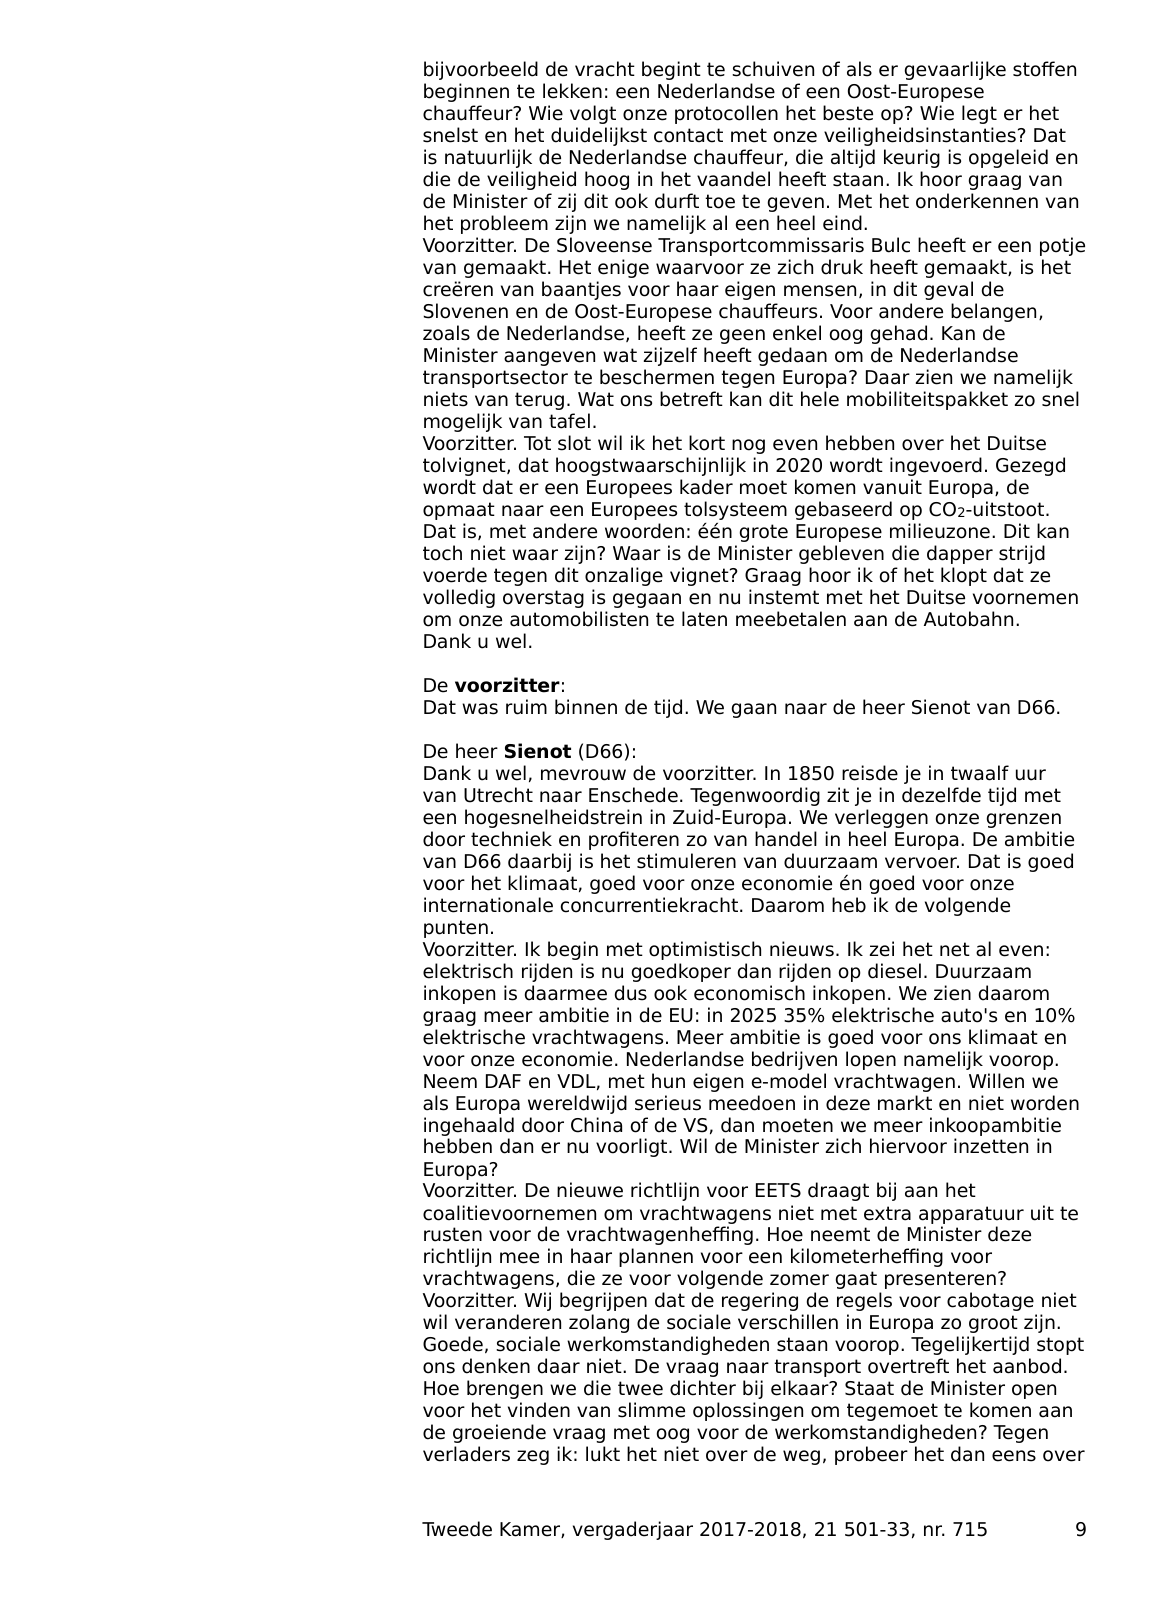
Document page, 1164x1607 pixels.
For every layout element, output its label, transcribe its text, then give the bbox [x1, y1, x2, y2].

text De heer Sienot (D66): [422, 741, 1087, 763]
text De voorzitter: [422, 675, 1087, 697]
text bijvoorbeeld de vracht begint te schuiven of als er gevaarlijke stoffen beginnen te lekken: een Nederlandse of een Oost-Europese chauffeur? Wie volgt onze protocollen het beste op? Wie legt er het snelst en het duidelijkst contact met onze veiligheidsinstanties? Dat is natuurlijk de Nederlandse chauffeur, die altijd keurig is opgeleid en die de veiligheid hoog in het vaandel heeft staan. Ik hoor graag van de Minister of zij dit ook durft toe te geven. Met het onderkennen van het probleem zijn we namelijk al een heel eind. [422, 59, 1087, 235]
text Voorzitter. Ik begin met optimistisch nieuws. Ik zei het net al even: elektrisch rijden is nu goedkoper dan rijden op diesel. Duurzaam inkopen is daarmee dus ook economisch inkopen. We zien daarom graag meer ambitie in de EU: in 2025 35% elektrische auto's en 10% elektrische vrachtwagens. Meer ambitie is goed voor ons klimaat en voor onze economie. Nederlandse bedrijven lopen namelijk voorop. Neem DAF en VDL, met hun eigen e-model vrachtwagen. Willen we als Europa wereldwijd serieus meedoen in deze markt en niet worden ingehaald door China of de VS, dan moeten we meer inkoopambitie hebben dan er nu voorligt. Wil de Minister zich hiervoor inzetten in Europa? [422, 939, 1087, 1180]
text Dank u wel, mevrouw de voorzitter. In 1850 reisde je in twaalf uur van Utrecht naar Enschede. Tegenwoordig zit je in dezelfde tijd met een hogesnelheidstrein in Zuid-Europa. We verleggen onze grenzen door techniek en profiteren zo van handel in heel Europa. De ambitie van D66 daarbij is het stimuleren van duurzaam vervoer. Dat is goed voor het klimaat, goed voor onze economie én goed voor onze internationale concurrentiekracht. Daarom heb ik de volgende punten. [422, 763, 1087, 939]
text Dank u wel. [422, 631, 1087, 652]
text Dat was ruim binnen de tijd. We gaan naar de heer Sienot van D66. [422, 697, 1087, 719]
text Voorzitter. De nieuwe richtlijn voor EETS draagt bij aan het coalitievoornemen om vrachtwagens niet met extra apparatuur uit te rusten voor de vrachtwagenheffing. Hoe neemt de Minister deze richtlijn mee in haar plannen voor een kilometerheffing voor vrachtwagens, die ze voor volgende zomer gaat presenteren? [422, 1180, 1087, 1290]
text Voorzitter. De Sloveense Transportcommissaris Bulc heeft er een potje van gemaakt. Het enige waarvoor ze zich druk heeft gemaakt, is het creëren van baantjes voor haar eigen mensen, in dit geval de Slovenen en de Oost-Europese chauffeurs. Voor andere belangen, zoals de Nederlandse, heeft ze geen enkel oog gehad. Kan de Minister aangeven wat zijzelf heeft gedaan om de Nederlandse transportsector te beschermen tegen Europa? Daar zien we namelijk niets van terug. Wat ons betreft kan dit hele mobiliteitspakket zo snel mogelijk van tafel. [422, 235, 1087, 433]
text Voorzitter. Wij begrijpen dat de regering de regels voor cabotage niet wil veranderen zolang de sociale verschillen in Europa zo groot zijn. Goede, sociale werkomstandigheden staan voorop. Tegelijkertijd stopt ons denken daar niet. De vraag naar transport overtreft het aanbod. Hoe brengen we die twee dichter bij elkaar? Staat de Minister open voor het vinden van slimme oplossingen om tegemoet te komen aan de groeiende vraag met oog voor de werkomstandigheden? Tegen verladers zeg ik: lukt het niet over de weg, probeer het dan eens over [422, 1290, 1087, 1466]
text Voorzitter. Tot slot wil ik het kort nog even hebben over het Duitse tolvignet, dat hoogstwaarschijnlijk in 2020 wordt ingevoerd. Gezegd wordt dat er een Europees kader moet komen vanuit Europa, de opmaat naar een Europees tolsysteem gebaseerd op CO2-uitstoot. Dat is, met andere woorden: één grote Europese milieuzone. Dit kan toch niet waar zijn? Waar is de Minister gebleven die dapper strijd voerde tegen dit onzalige vignet? Graag hoor ik of het klopt dat ze volledig overstag is gegaan en nu instemt met het Duitse voornemen om onze automobilisten te laten meebetalen aan de Autobahn. [422, 433, 1087, 631]
